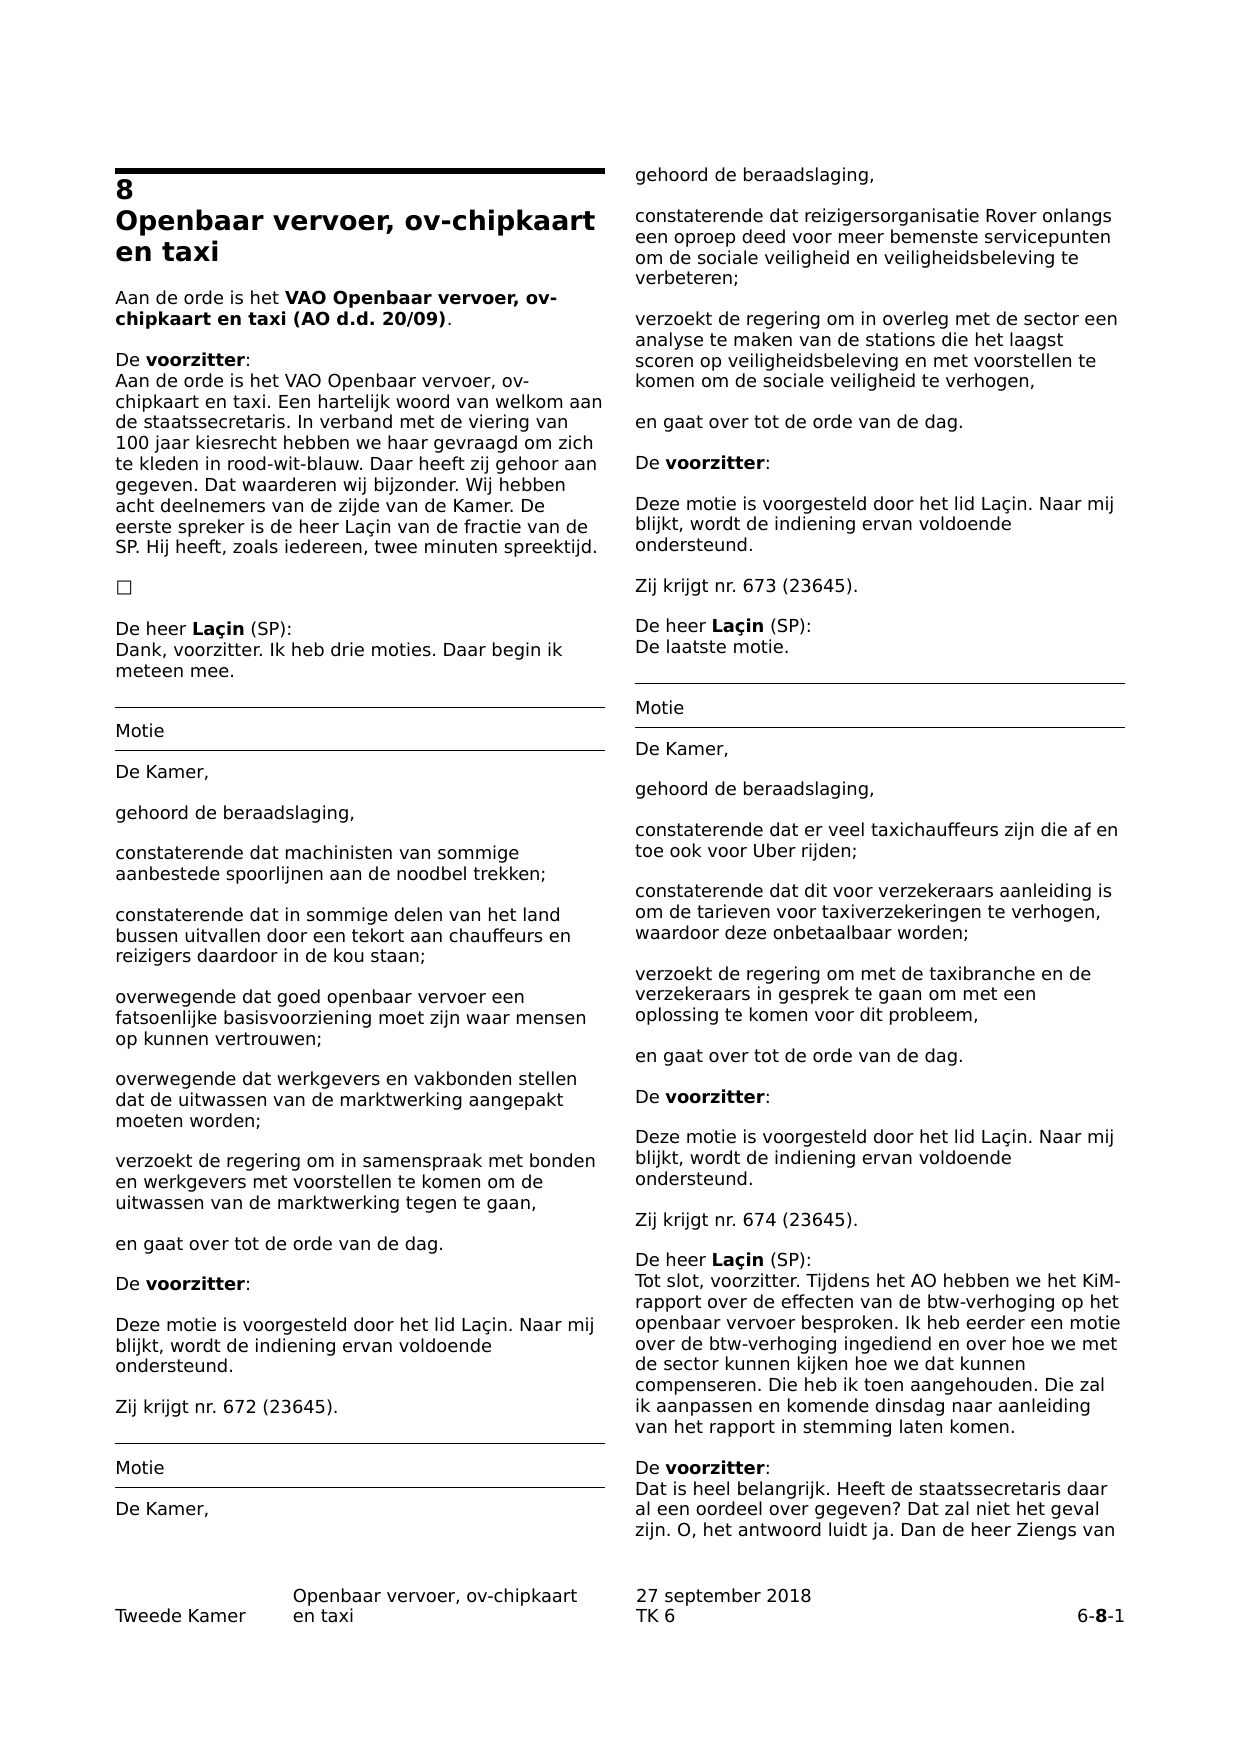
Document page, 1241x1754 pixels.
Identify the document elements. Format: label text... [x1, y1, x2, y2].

text constaterende dat er veel taxichauffeurs zijn die af en toe ook voor Uber rijden; [635, 820, 1125, 861]
text verzoekt de regering om in overleg met de sector een analyse te maken van de stations die het laagst scoren op veiligheidsbeleving en met voorstellen te komen om de sociale veiligheid te verhogen, [635, 309, 1125, 392]
text gehoord de beraadslaging, [635, 165, 1125, 186]
text De voorzitter: [115, 350, 605, 371]
text constaterende dat machinisten van sommige aanbestede spoorlijnen aan de noodbel trekken; [115, 843, 605, 885]
text en gaat over tot de orde van de dag. [635, 1046, 1125, 1066]
text Zij krijgt nr. 673 (23645). [635, 576, 1125, 596]
text constaterende dat dit voor verzekeraars aanleiding is om de tarieven voor taxiverzekeringen te verhogen, waardoor deze onbetaalbaar worden; [635, 881, 1125, 943]
text De heer Laçin (SP): [635, 616, 1125, 637]
text De voorzitter: [115, 1274, 605, 1295]
text De laatste motie. [635, 637, 1125, 658]
text Motie [115, 1458, 605, 1478]
text De Kamer, [115, 762, 605, 782]
text Deze motie is voorgesteld door het lid Laçin. Naar mij blijkt, wordt de indiening ervan voldoende ondersteund. [115, 1315, 605, 1377]
text Motie [635, 698, 1125, 718]
text overwegende dat werkgevers en vakbonden stellen dat de uitwassen van de marktwerking aangepakt moeten worden; [115, 1069, 605, 1131]
text gehoord de beraadslaging, [115, 802, 605, 823]
text De Kamer, [115, 1498, 605, 1519]
title 8 Openbaar vervoer, ov-chipkaart en taxi [115, 174, 605, 268]
text en gaat over tot de orde van de dag. [635, 412, 1125, 433]
text De voorzitter: [635, 453, 1125, 473]
text verzoekt de regering om in samenspraak met bonden en werkgevers met voorstellen te komen om de uitwassen van de marktwerking tegen te gaan, [115, 1151, 605, 1213]
text verzoekt de regering om met de taxibranche en de verzekeraars in gesprek te gaan om met een oplossing te komen voor dit probleem, [635, 963, 1125, 1026]
text De voorzitter: [635, 1086, 1125, 1107]
text Aan de orde is het VAO Openbaar vervoer, ov-chipkaart en taxi (AO d.d. 20/09). [115, 288, 605, 330]
text De heer Laçin (SP): [635, 1250, 1125, 1271]
text Zij krijgt nr. 672 (23645). [115, 1397, 605, 1418]
text Zij krijgt nr. 674 (23645). [635, 1209, 1125, 1230]
text De Kamer, [635, 738, 1125, 759]
text constaterende dat reizigersorganisatie Rover onlangs een oproep deed voor meer bemenste servicepunten om de sociale veiligheid en veiligheidsbeleving te verbeteren; [635, 206, 1125, 289]
text ⬜ [115, 578, 605, 599]
text Deze motie is voorgesteld door het lid Laçin. Naar mij blijkt, wordt de indiening ervan voldoende ondersteund. [635, 1127, 1125, 1189]
text gehoord de beraadslaging, [635, 779, 1125, 800]
text Tot slot, voorzitter. Tijdens het AO hebben we het KiM-rapport over de effecten van de btw-verhoging op het openbaar vervoer besproken. Ik heb eerder een motie over de btw-verhoging ingediend en over hoe we met de sector kunnen kijken hoe we dat kunnen compenseren. Die heb ik toen aangehouden. Die zal ik aanpassen en komende dinsdag naar aanleiding van het rapport in stemming laten komen. [635, 1271, 1125, 1437]
text Aan de orde is het VAO Openbaar vervoer, ov-chipkaart en taxi. Een hartelijk woord van welkom aan de staatssecretaris. In verband met de viering van 100 jaar kiesrecht hebben we haar gevraagd om zich te kleden in rood-wit-blauw. Daar heeft zij gehoor aan gegeven. Dat waarderen wij bijzonder. Wij hebben acht deelnemers van de zijde van de Kamer. De eerste spreker is de heer Laçin van de fractie van de SP. Hij heeft, zoals iedereen, twee minuten spreektijd. [115, 371, 605, 558]
text Dat is heel belangrijk. Heeft de staatssecretaris daar al een oordeel over gegeven? Dat zal niet het geval zijn. O, het antwoord luidt ja. Dan de heer Ziengs van [635, 1478, 1125, 1541]
text Motie [115, 721, 605, 742]
text constaterende dat in sommige delen van het land bussen uitvallen door een tekort aan chauffeurs en reizigers daardoor in de kou staan; [115, 905, 605, 967]
text Dank, voorzitter. Ik heb drie moties. Daar begin ik meteen mee. [115, 639, 605, 681]
text De voorzitter: [635, 1457, 1125, 1478]
text De heer Laçin (SP): [115, 619, 605, 639]
text en gaat over tot de orde van de dag. [115, 1233, 605, 1254]
text Deze motie is voorgesteld door het lid Laçin. Naar mij blijkt, wordt de indiening ervan voldoende ondersteund. [635, 493, 1125, 556]
text overwegende dat goed openbaar vervoer een fatsoenlijke basisvoorziening moet zijn waar mensen op kunnen vertrouwen; [115, 987, 605, 1049]
